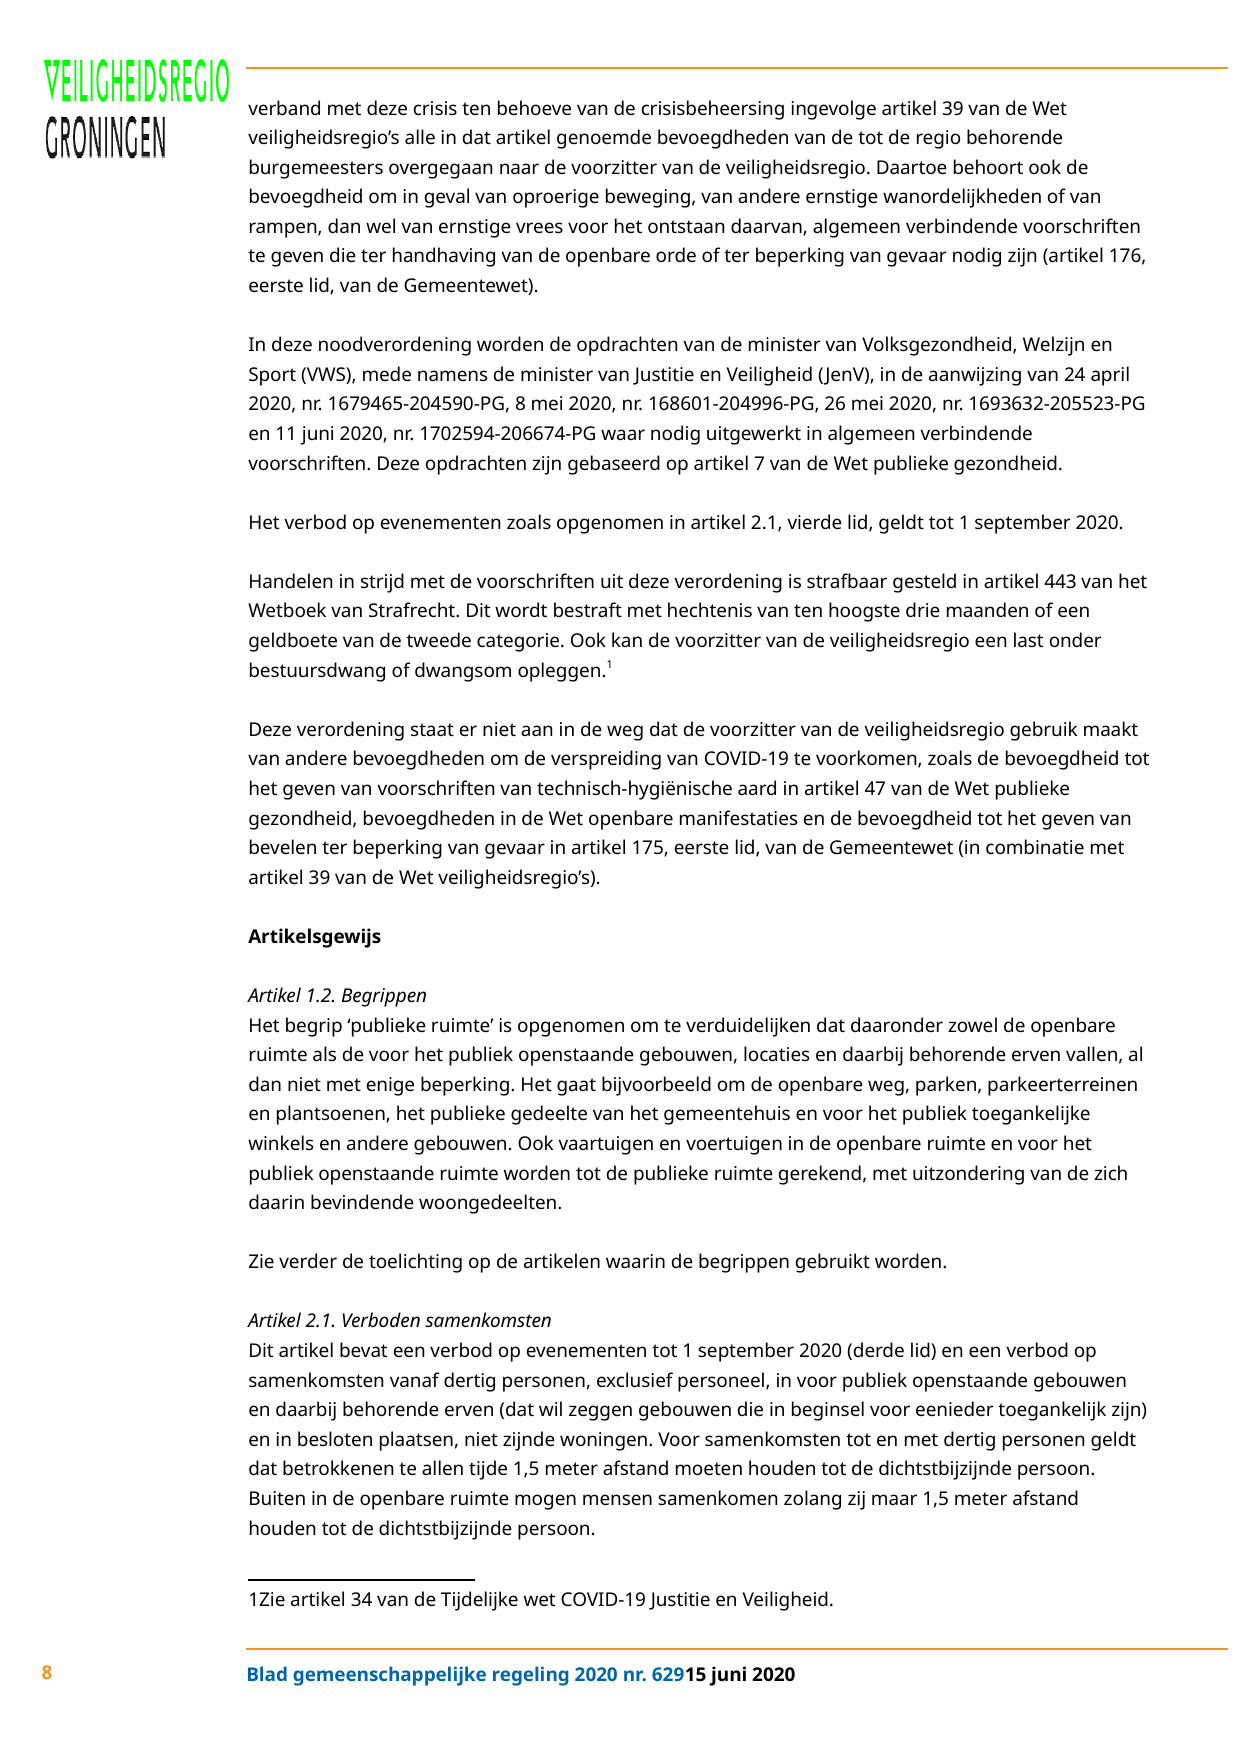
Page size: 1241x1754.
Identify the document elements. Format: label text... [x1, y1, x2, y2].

text Zie verder de toelichting op de artikelen waarin de begrippen gebruikt worden. [248, 1248, 1152, 1274]
text In deze noodverordening worden de opdrachten van de minister van Volksgezondheid, Welzijn en Sport (VWS), mede namens de minister van Justitie en Veiligheid (JenV), in de aanwijzing van 24 april 2020, nr. 1679465-204590-PG, 8 mei 2020, nr. 168601-204996-PG, 26 mei 2020, nr. 1693632-205523-PG en 11 juni 2020, nr. 1702594-206674-PG waar nodig uitgewerkt in algemeen verbindende voorschriften. Deze opdrachten zijn gebaseerd op artikel 7 van de Wet publieke gezondheid. [248, 331, 1152, 476]
text Dit artikel bevat een verbod op evenementen tot 1 september 2020 (derde lid) en een verbod op samenkomsten vanaf dertig personen, exclusief personeel, in voor publiek openstaande gebouwen en daarbij behorende erven (dat wil zeggen gebouwen die in beginsel voor eenieder toegankelijk zijn) en in besloten plaatsen, niet zijnde woningen. Voor samenkomsten tot en met dertig personen geldt dat betrokkenen te allen tijde 1,5 meter afstand moeten houden tot de dichtstbijzijnde persoon. [248, 1337, 1152, 1481]
text verband met deze crisis ten behoeve van de crisisbeheersing ingevolge artikel 39 van de Wet veiligheidsregio’s alle in dat artikel genoemde bevoegdheden van de tot de regio behorende burgemeesters overgegaan naar de voorzitter van de veiligheidsregio. Daartoe behoort ook de bevoegdheid om in geval van oproerige beweging, van andere ernstige wanordelijkheden of van rampen, dan wel van ernstige vrees voor het ontstaan daarvan, algemeen verbindende voorschriften te geven die ter handhaving van de openbare orde of ter beperking van gevaar nodig zijn (artikel 176, eerste lid, van de Gemeentewet). [248, 95, 1152, 298]
text Het begrip ‘publieke ruimte’ is opgenomen om te verduidelijken dat daaronder zowel de openbare ruimte als de voor het publiek openstaande gebouwen, locaties en daarbij behorende erven vallen, al dan niet met enige beperking. Het gaat bijvoorbeeld om de openbare weg, parken, parkeerterreinen en plantsoenen, het publieke gedeelte van het gemeentehuis en voor het publiek toegankelijke winkels en andere gebouwen. Ook vaartuigen en voertuigen in de openbare ruimte en voor het publiek openstaande ruimte worden tot de publieke ruimte gerekend, met uitzondering van de zich daarin bevindende woongedeelten. [248, 1012, 1152, 1215]
text Zie artikel 34 van de Tijdelijke wet COVID-19 Justitie en Veiligheid. [248, 1586, 1152, 1612]
text Handelen in strijd met de voorschriften uit deze verordening is strafbaar gesteld in artikel 443 van het Wetboek van Strafrecht. Dit wordt bestraft met hechtenis van ten hoogste drie maanden of een geldboete van de tweede categorie. Ook kan de voorzitter van de veiligheidsregio een last onder bestuursdwang of dwangsom opleggen. [248, 568, 1152, 683]
text Artikelsgewijs [248, 923, 1152, 949]
text Het verbod op evenementen zoals opgenomen in artikel 2.1, vierde lid, geldt tot 1 september 2020. [248, 509, 1152, 535]
text Artikel 2.1. Verboden samenkomsten [248, 1308, 1152, 1333]
picture [41, 47, 231, 172]
text Artikel 1.2. Begrippen [248, 982, 1152, 1008]
text Buiten in de openbare ruimte mogen mensen samenkomen zolang zij maar 1,5 meter afstand houden tot de dichtstbijzijnde persoon. [248, 1485, 1152, 1541]
text Deze verordening staat er niet aan in de weg dat de voorzitter van de veiligheidsregio gebruik maakt van andere bevoegdheden om de verspreiding van COVID-19 te voorkomen, zoals de bevoegdheid tot het geven van voorschriften van technisch-hygiënische aard in artikel 47 van de Wet publieke gezondheid, bevoegdheden in de Wet openbare manifestaties en de bevoegdheid tot het geven van bevelen ter beperking van gevaar in artikel 175, eerste lid, van de Gemeentewet (in combinatie met artikel 39 van de Wet veiligheidsregio’s). [248, 716, 1152, 890]
